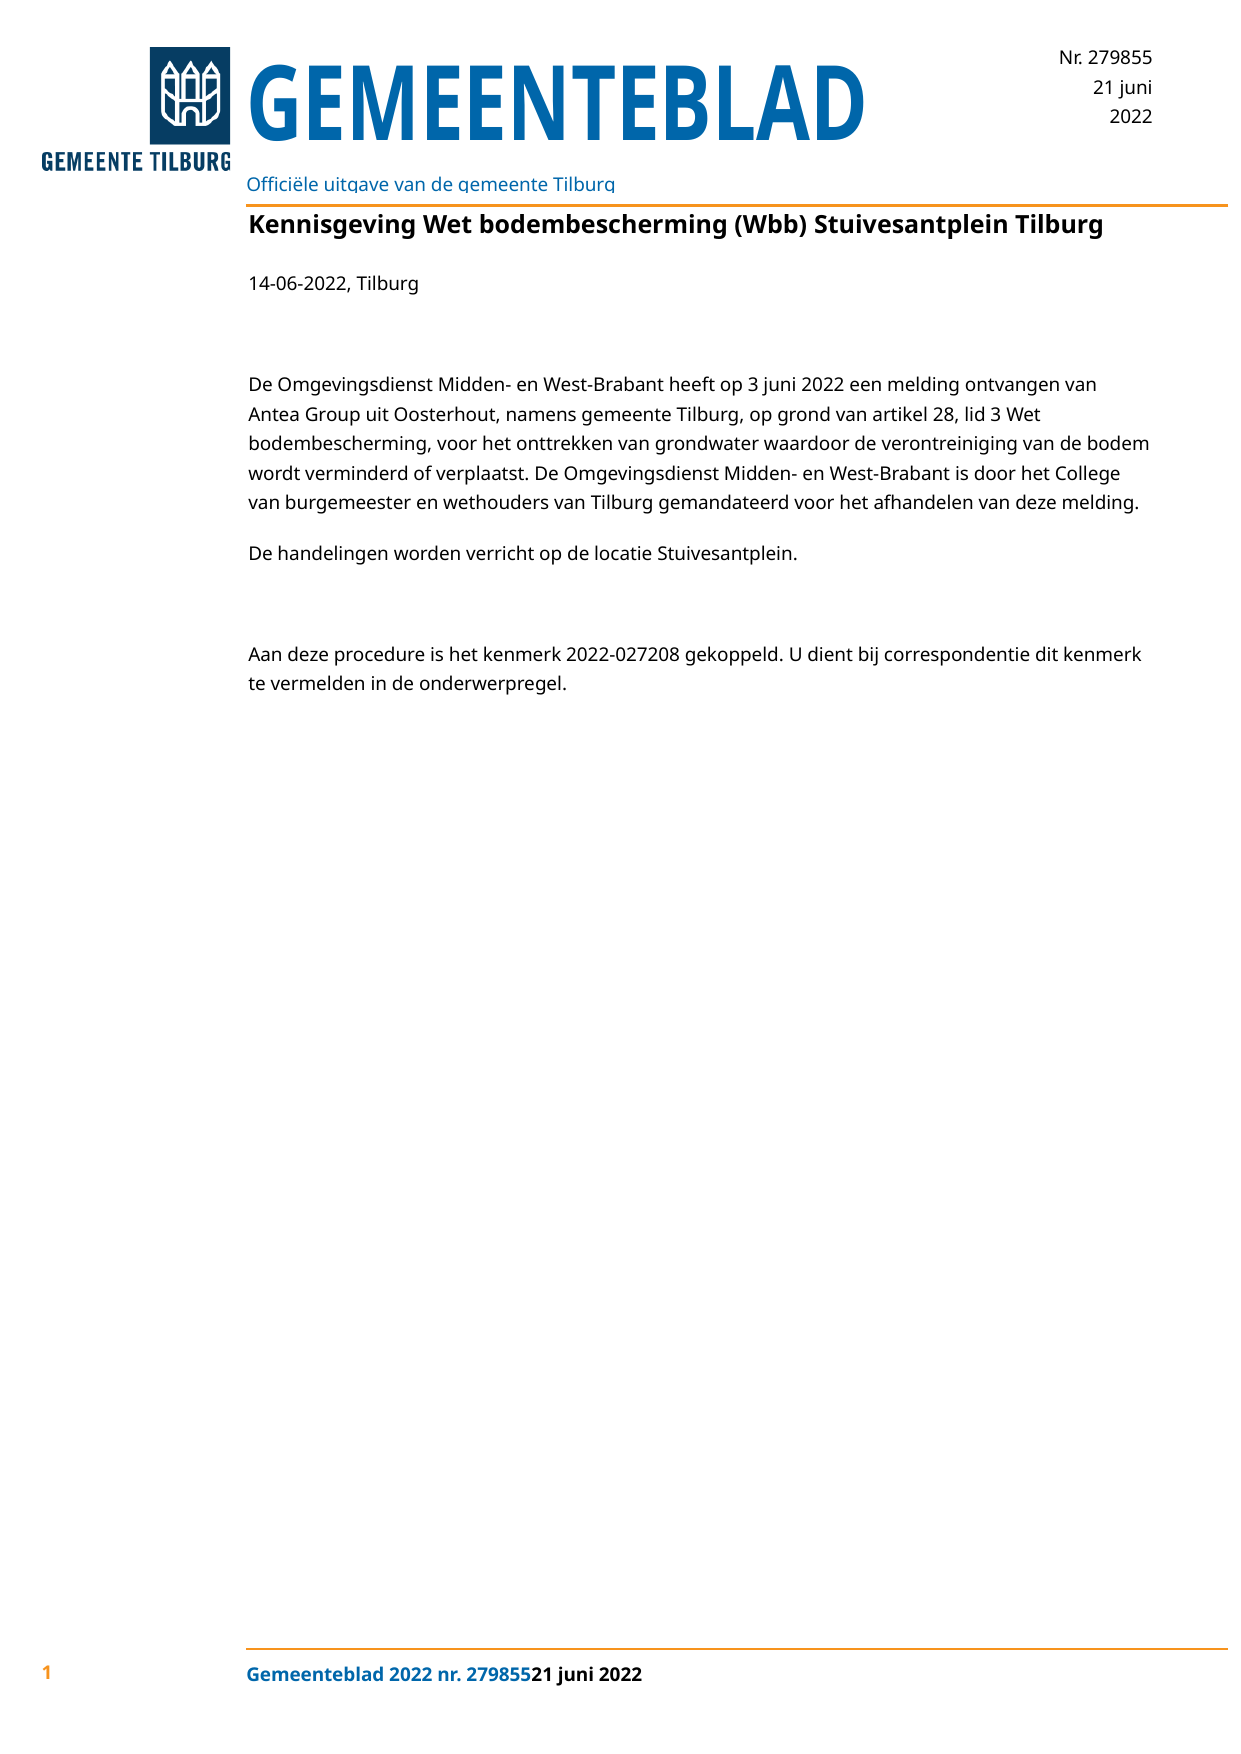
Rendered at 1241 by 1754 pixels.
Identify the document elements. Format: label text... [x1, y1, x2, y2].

text 14-06-2022, Tilburg [248, 270, 1152, 296]
text Aan deze procedure is het kenmerk 2022-027208 gekoppeld. U dient bij correspondentie dit kenmerk te vermelden in de onderwerpregel. [248, 641, 1152, 696]
picture [41, 47, 231, 172]
text Kennisgeving Wet bodembescherming (Wbb) Stuivesantplein Tilburg [248, 207, 1152, 241]
text De Omgevingsdienst Midden- en West-Brabant heeft op 3 juni 2022 een melding ontvangen van Antea Group uit Oosterhout, namens gemeente Tilburg, op grond van artikel 28, lid 3 Wet bodembescherming, voor het onttrekken van grondwater waardoor de verontreiniging van de bodem wordt verminderd of verplaatst. De Omgevingsdienst Midden- en West-Brabant is door het College van burgemeester en wethouders van Tilburg gemandateerd voor het afhandelen van deze melding. [248, 371, 1152, 515]
text De handelingen worden verricht op de locatie Stuivesantplein. [248, 540, 1152, 566]
